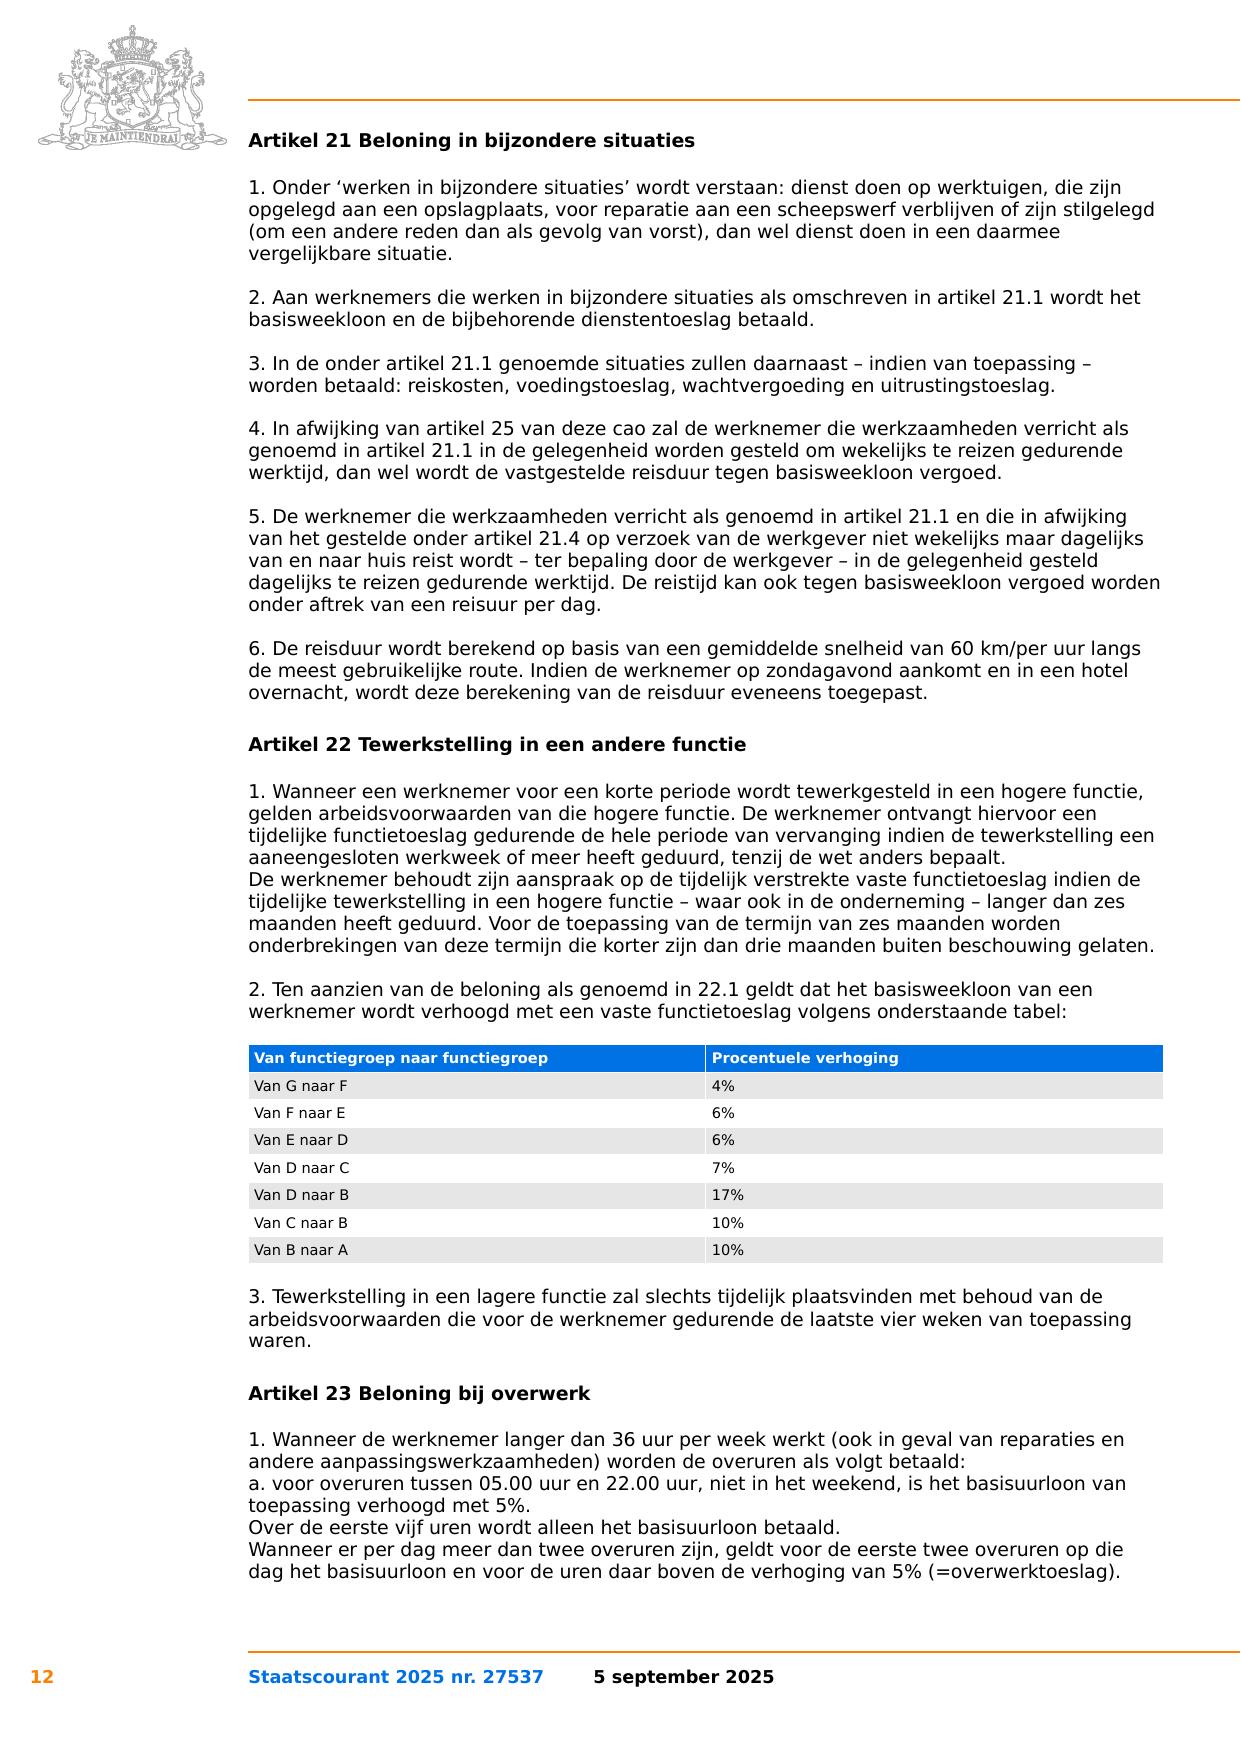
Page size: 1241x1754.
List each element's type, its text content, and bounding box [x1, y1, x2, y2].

table_cell 4% [706, 1073, 1163, 1099]
picture [38, 25, 227, 150]
table_header Procentuele verhoging [706, 1045, 1163, 1072]
table_cell Van G naar F [249, 1073, 705, 1099]
table_cell Van F naar E [249, 1100, 705, 1127]
text 3. Tewerkstelling in een lagere functie zal slechts tijdelijk plaatsvinden met behoud van de arbeidsvoorwaarden die voor de werknemer gedurende de laatste vier weken van toepassing waren. [248, 1286, 1163, 1352]
text 2. Aan werknemers die werken in bijzondere situaties als omschreven in artikel 21.1 wordt het basisweekloon en de bijbehorende dienstentoeslag betaald. [248, 287, 1163, 331]
table_cell Van D naar B [249, 1183, 705, 1209]
table_header Van functiegroep naar functiegroep [249, 1045, 705, 1072]
table_cell 7% [706, 1155, 1163, 1181]
table_cell Van E naar D [249, 1128, 705, 1154]
table_cell Van B naar A [249, 1237, 705, 1263]
table_cell Van D naar C [249, 1155, 705, 1181]
table_cell Van C naar B [249, 1210, 705, 1236]
text 2. Ten aanzien van de beloning als genoemd in 22.1 geldt dat het basisweekloon van een werknemer wordt verhoogd met een vaste functietoeslag volgens onderstaande tabel: [248, 978, 1163, 1022]
text 6. De reisduur wordt berekend op basis van een gemiddelde snelheid van 60 km/per uur langs de meest gebruikelijke route. Indien de werknemer op zondagavond aankomt en in een hotel overnacht, wordt deze berekening van de reisduur eveneens toegepast. [248, 638, 1163, 704]
table_cell 6% [706, 1128, 1163, 1154]
text De werknemer behoudt zijn aanspraak op de tijdelijk verstrekte vaste functietoeslag indien de tijdelijke tewerkstelling in een hogere functie – waar ook in de onderneming – langer dan zes maanden heeft geduurd. Voor de toepassing van de termijn van zes maanden worden onderbrekingen van deze termijn die korter zijn dan drie maanden buiten beschouwing gelaten. [248, 869, 1163, 957]
subtitle Artikel 22 Tewerkstelling in een andere functie [248, 734, 1163, 756]
text Over de eerste vijf uren wordt alleen het basisuurloon betaald. [248, 1517, 1163, 1539]
table_cell 10% [706, 1237, 1163, 1263]
table_cell 17% [706, 1183, 1163, 1209]
subtitle Artikel 21 Beloning in bijzondere situaties [248, 130, 1163, 152]
text 1. Wanneer een werknemer voor een korte periode wordt tewerkgesteld in een hogere functie, gelden arbeidsvoorwaarden van die hogere functie. De werknemer ontvangt hiervoor een tijdelijke functietoeslag gedurende de hele periode van vervanging indien de tewerkstelling een aaneengesloten werkweek of meer heeft geduurd, tenzij de wet anders bepaalt. [248, 781, 1163, 869]
text a. voor overuren tussen 05.00 uur en 22.00 uur, niet in het weekend, is het basisuurloon van toepassing verhoogd met 5%. [248, 1473, 1163, 1517]
text Wanneer er per dag meer dan twee overuren zijn, geldt voor de eerste twee overuren op die dag het basisuurloon en voor de uren daar boven de verhoging van 5% (=overwerktoeslag). [248, 1539, 1163, 1583]
subtitle Artikel 23 Beloning bij overwerk [248, 1382, 1163, 1404]
text 1. Onder ‘werken in bijzondere situaties’ wordt verstaan: dienst doen op werktuigen, die zijn opgelegd aan een opslagplaats, voor reparatie aan een scheepswerf verblijven of zijn stilgelegd (om een andere reden dan als gevolg van vorst), dan wel dienst doen in een daarmee vergelijkbare situatie. [248, 177, 1163, 265]
table_cell 10% [706, 1210, 1163, 1236]
text 1. Wanneer de werknemer langer dan 36 uur per week werkt (ook in geval van reparaties en andere aanpassingswerkzaamheden) worden de overuren als volgt betaald: [248, 1429, 1163, 1473]
text 5. De werknemer die werkzaamheden verricht als genoemd in artikel 21.1 en die in afwijking van het gestelde onder artikel 21.4 op verzoek van de werkgever niet wekelijks maar dagelijks van en naar huis reist wordt – ter bepaling door de werkgever – in de gelegenheid gesteld dagelijks te reizen gedurende werktijd. De reistijd kan ook tegen basisweekloon vergoed worden onder aftrek van een reisuur per dag. [248, 506, 1163, 616]
text 3. In de onder artikel 21.1 genoemde situaties zullen daarnaast – indien van toepassing – worden betaald: reiskosten, voedingstoeslag, wachtvergoeding en uitrustingstoeslag. [248, 352, 1163, 396]
table_cell 6% [706, 1100, 1163, 1127]
text 4. In afwijking van artikel 25 van deze cao zal de werknemer die werkzaamheden verricht als genoemd in artikel 21.1 in de gelegenheid worden gesteld om wekelijks te reizen gedurende werktijd, dan wel wordt de vastgestelde reisduur tegen basisweekloon vergoed. [248, 418, 1163, 484]
